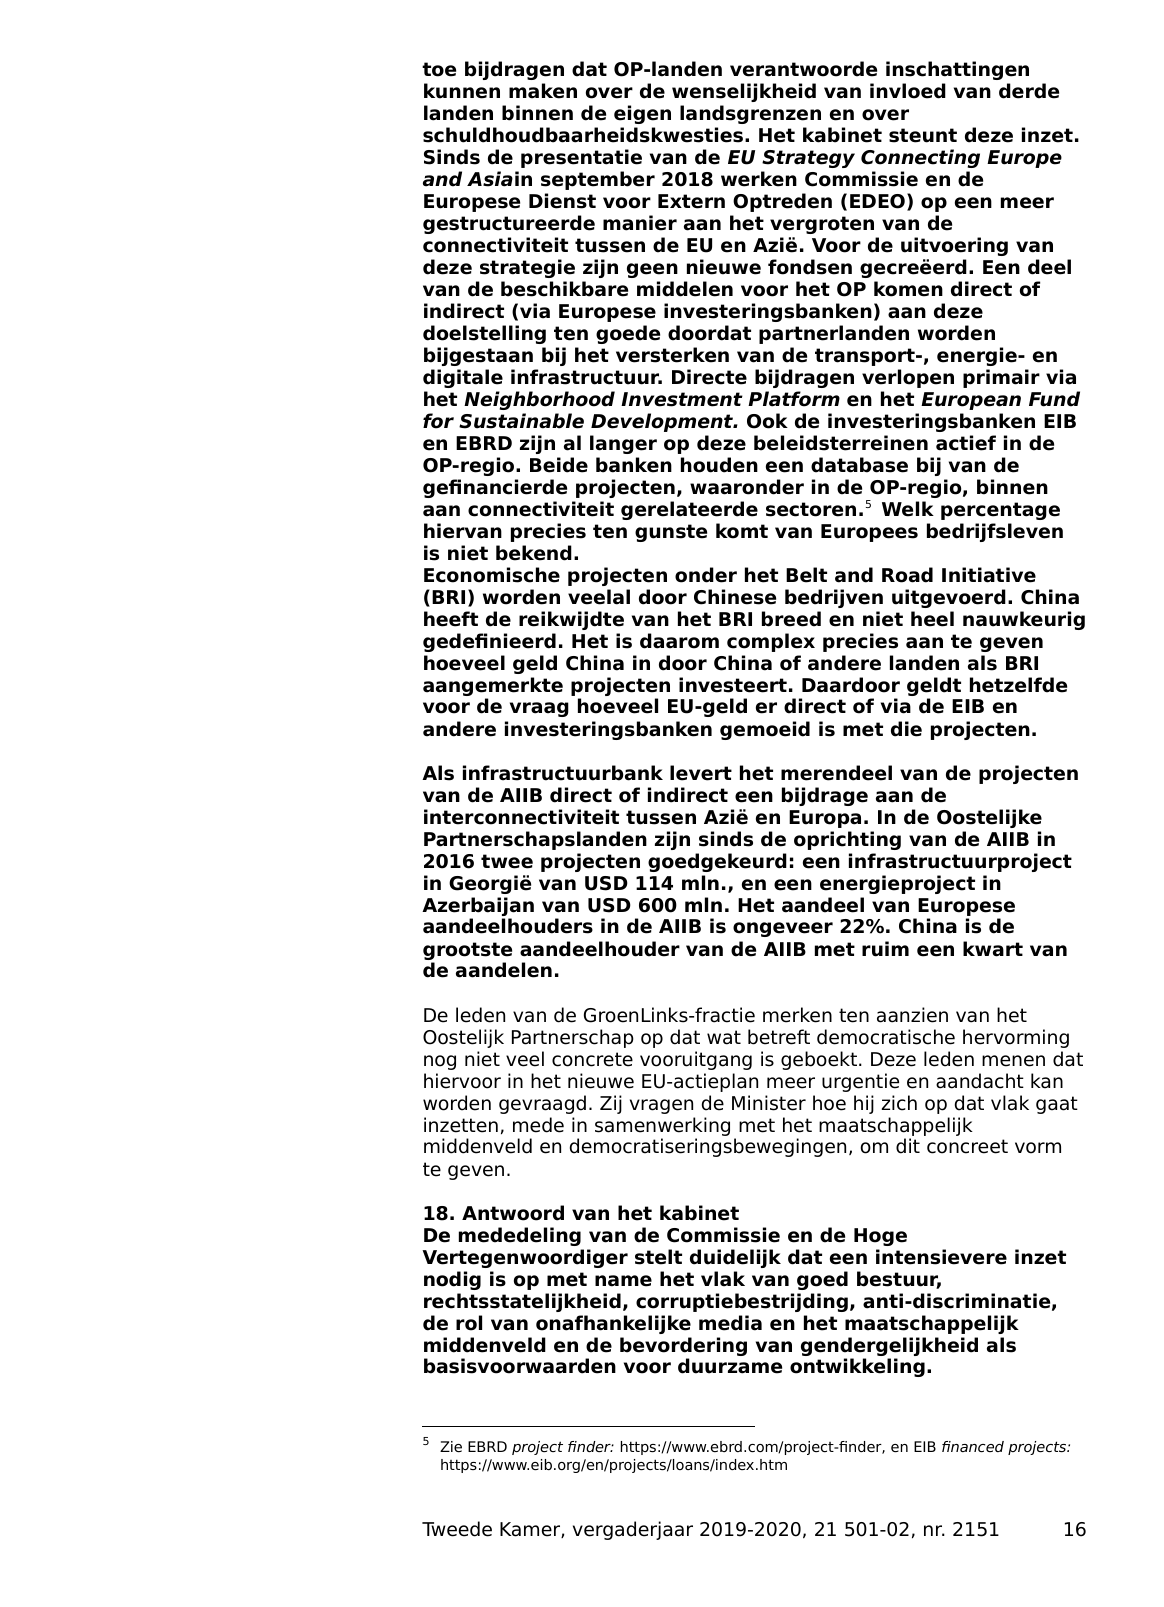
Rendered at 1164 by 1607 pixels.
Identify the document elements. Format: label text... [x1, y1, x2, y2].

text 18. Antwoord van het kabinet [422, 1203, 1087, 1224]
text Zie EBRD project finder: https://www.ebrd.com/project-finder, en EIB financed projects: https://www.eib.org/en/projects/loans/index.htm [422, 1435, 1087, 1474]
text Sinds de presentatie van de EU Strategy Connecting Europe and Asiain september 2018 werken Commissie en de Europese Dienst voor Extern Optreden (EDEO) op een meer gestructureerde manier aan het vergroten van de connectiviteit tussen de EU en Azië. Voor de uitvoering van deze strategie zijn geen nieuwe fondsen gecreëerd. Een deel van de beschikbare middelen voor het OP komen direct of indirect (via Europese investeringsbanken) aan deze doelstelling ten goede doordat partnerlanden worden bijgestaan bij het versterken van de transport-, energie- en digitale infrastructuur. Directe bijdragen verlopen primair via het Neighborhood Investment Platform en het European Fund for Sustainable Development. Ook de investeringsbanken EIB en EBRD zijn al langer op deze beleidsterreinen actief in de OP-regio. Beide banken houden een database bij van de gefinancierde projecten, waaronder in de OP-regio, binnen aan connectiviteit gerelateerde sectoren. Welk percentage hiervan precies ten gunste komt van Europees bedrijfsleven is niet bekend. [422, 147, 1087, 564]
text De mededeling van de Commissie en de Hoge Vertegenwoordiger stelt duidelijk dat een intensievere inzet nodig is op met name het vlak van goed bestuur, rechtsstatelijkheid, corruptiebestrijding, anti-discriminatie, de rol van onafhankelijke media en het maatschappelijk middenveld en de bevordering van gendergelijkheid als basisvoorwaarden voor duurzame ontwikkeling. [422, 1224, 1087, 1378]
text Als infrastructuurbank levert het merendeel van de projecten van de AIIB direct of indirect een bijdrage aan de interconnectiviteit tussen Azië en Europa. In de Oostelijke Partnerschapslanden zijn sinds de oprichting van de AIIB in 2016 twee projecten goedgekeurd: een infrastructuurproject in Georgië van USD 114 mln., en een energieproject in Azerbaijan van USD 600 mln. Het aandeel van Europese aandeelhouders in de AIIB is ongeveer 22%. China is de grootste aandeelhouder van de AIIB met ruim een kwart van de aandelen. [422, 763, 1087, 982]
text Economische projecten onder het Belt and Road Initiative (BRI) worden veelal door Chinese bedrijven uitgevoerd. China heeft de reikwijdte van het BRI breed en niet heel nauwkeurig gedefinieerd. Het is daarom complex precies aan te geven hoeveel geld China in door China of andere landen als BRI aangemerkte projecten investeert. Daardoor geldt hetzelfde voor de vraag hoeveel EU-geld er direct of via de EIB en andere investeringsbanken gemoeid is met die projecten. [422, 564, 1087, 740]
text De leden van de GroenLinks-fractie merken ten aanzien van het Oostelijk Partnerschap op dat wat betreft democratische hervorming nog niet veel concrete vooruitgang is geboekt. Deze leden menen dat hiervoor in het nieuwe EU-actieplan meer urgentie en aandacht kan worden gevraagd. Zij vragen de Minister hoe hij zich op dat vlak gaat inzetten, mede in samenwerking met het maatschappelijk middenveld en democratiseringsbewegingen, om dit concreet vorm te geven. [422, 1004, 1087, 1180]
text toe bijdragen dat OP-landen verantwoorde inschattingen kunnen maken over de wenselijkheid van invloed van derde landen binnen de eigen landsgrenzen en over schuldhoudbaarheidskwesties. Het kabinet steunt deze inzet. [422, 59, 1087, 147]
